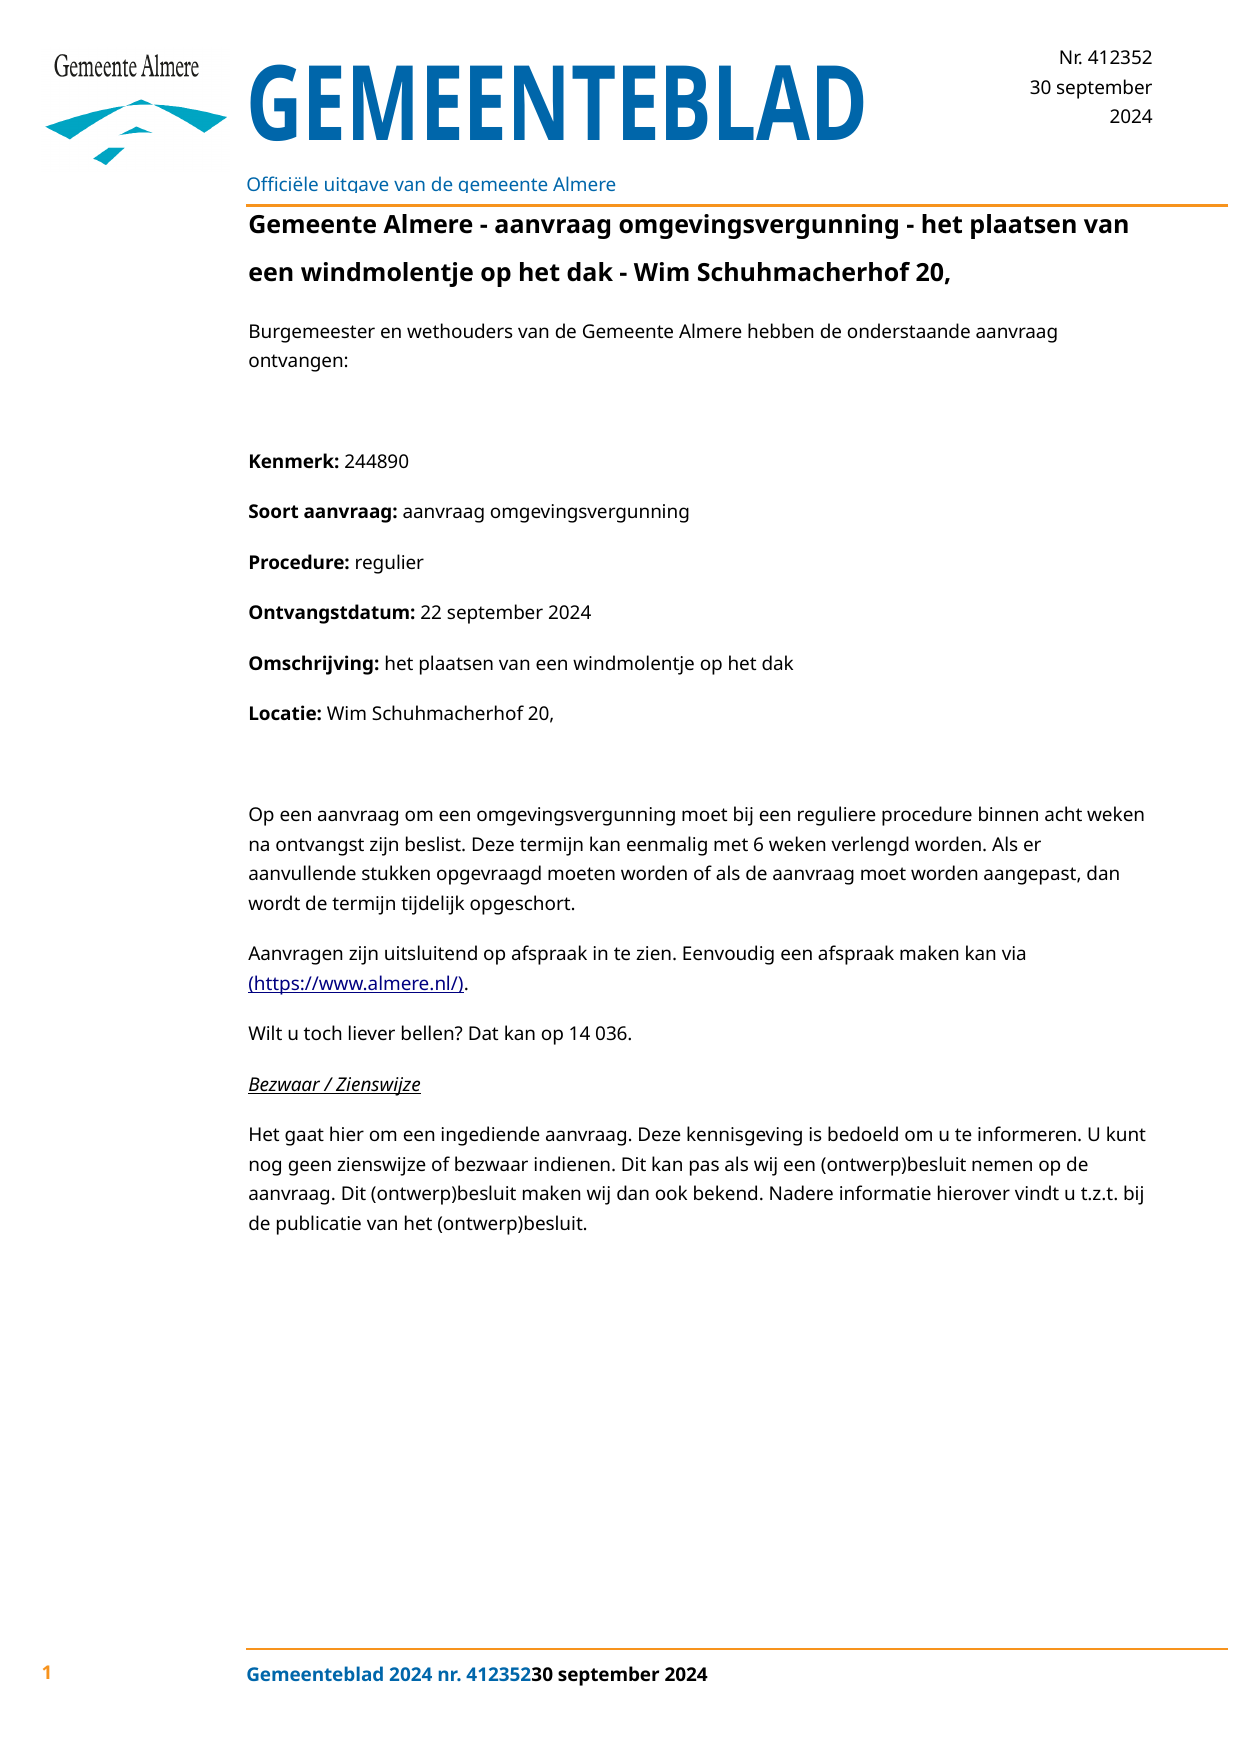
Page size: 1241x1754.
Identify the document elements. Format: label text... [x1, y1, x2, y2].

text Locatie: Wim Schuhmacherhof 20, [248, 700, 1152, 726]
text Kenmerk: 244890 [248, 448, 1152, 474]
text Op een aanvraag om een omgevingsvergunning moet bij een reguliere procedure binnen acht weken na ontvangst zijn beslist. Deze termijn kan eenmalig met 6 weken verlengd worden. Als er aanvullende stukken opgevraagd moeten worden of als de aanvraag moet worden aangepast, dan wordt de termijn tijdelijk opgeschort. [248, 801, 1152, 916]
text Aanvragen zijn uitsluitend op afspraak in te zien. Eenvoudig een afspraak maken kan via (https://www.almere.nl/). [248, 940, 1152, 996]
text Wilt u toch liever bellen? Dat kan op 14 036. [248, 1020, 1152, 1046]
text Omschrijving: het plaatsen van een windmolentje op het dak [248, 650, 1152, 676]
text Het gaat hier om een ingediende aanvraag. Deze kennisgeving is bedoeld om u te informeren. U kunt nog geen zienswijze of bezwaar indienen. Dit kan pas als wij een (ontwerp)besluit nemen op de aanvraag. Dit (ontwerp)besluit maken wij dan ook bekend. Nadere informatie hierover vindt u t.z.t. bij de publicatie van het (ontwerp)besluit. [248, 1121, 1152, 1236]
text Bezwaar / Zienswijze [248, 1071, 1152, 1097]
picture [41, 47, 231, 172]
text Burgemeester en wethouders van de Gemeente Almere hebben de onderstaande aanvraag ontvangen: [248, 318, 1152, 373]
text Soort aanvraag: aanvraag omgevingsvergunning [248, 499, 1152, 524]
text Ontvangstdatum: 22 september 2024 [248, 599, 1152, 625]
text Procedure: regulier [248, 549, 1152, 575]
text Gemeente Almere - aanvraag omgevingsvergunning - het plaatsen van een windmolentje op het dak - Wim Schuhmacherhof 20, [248, 207, 1152, 288]
